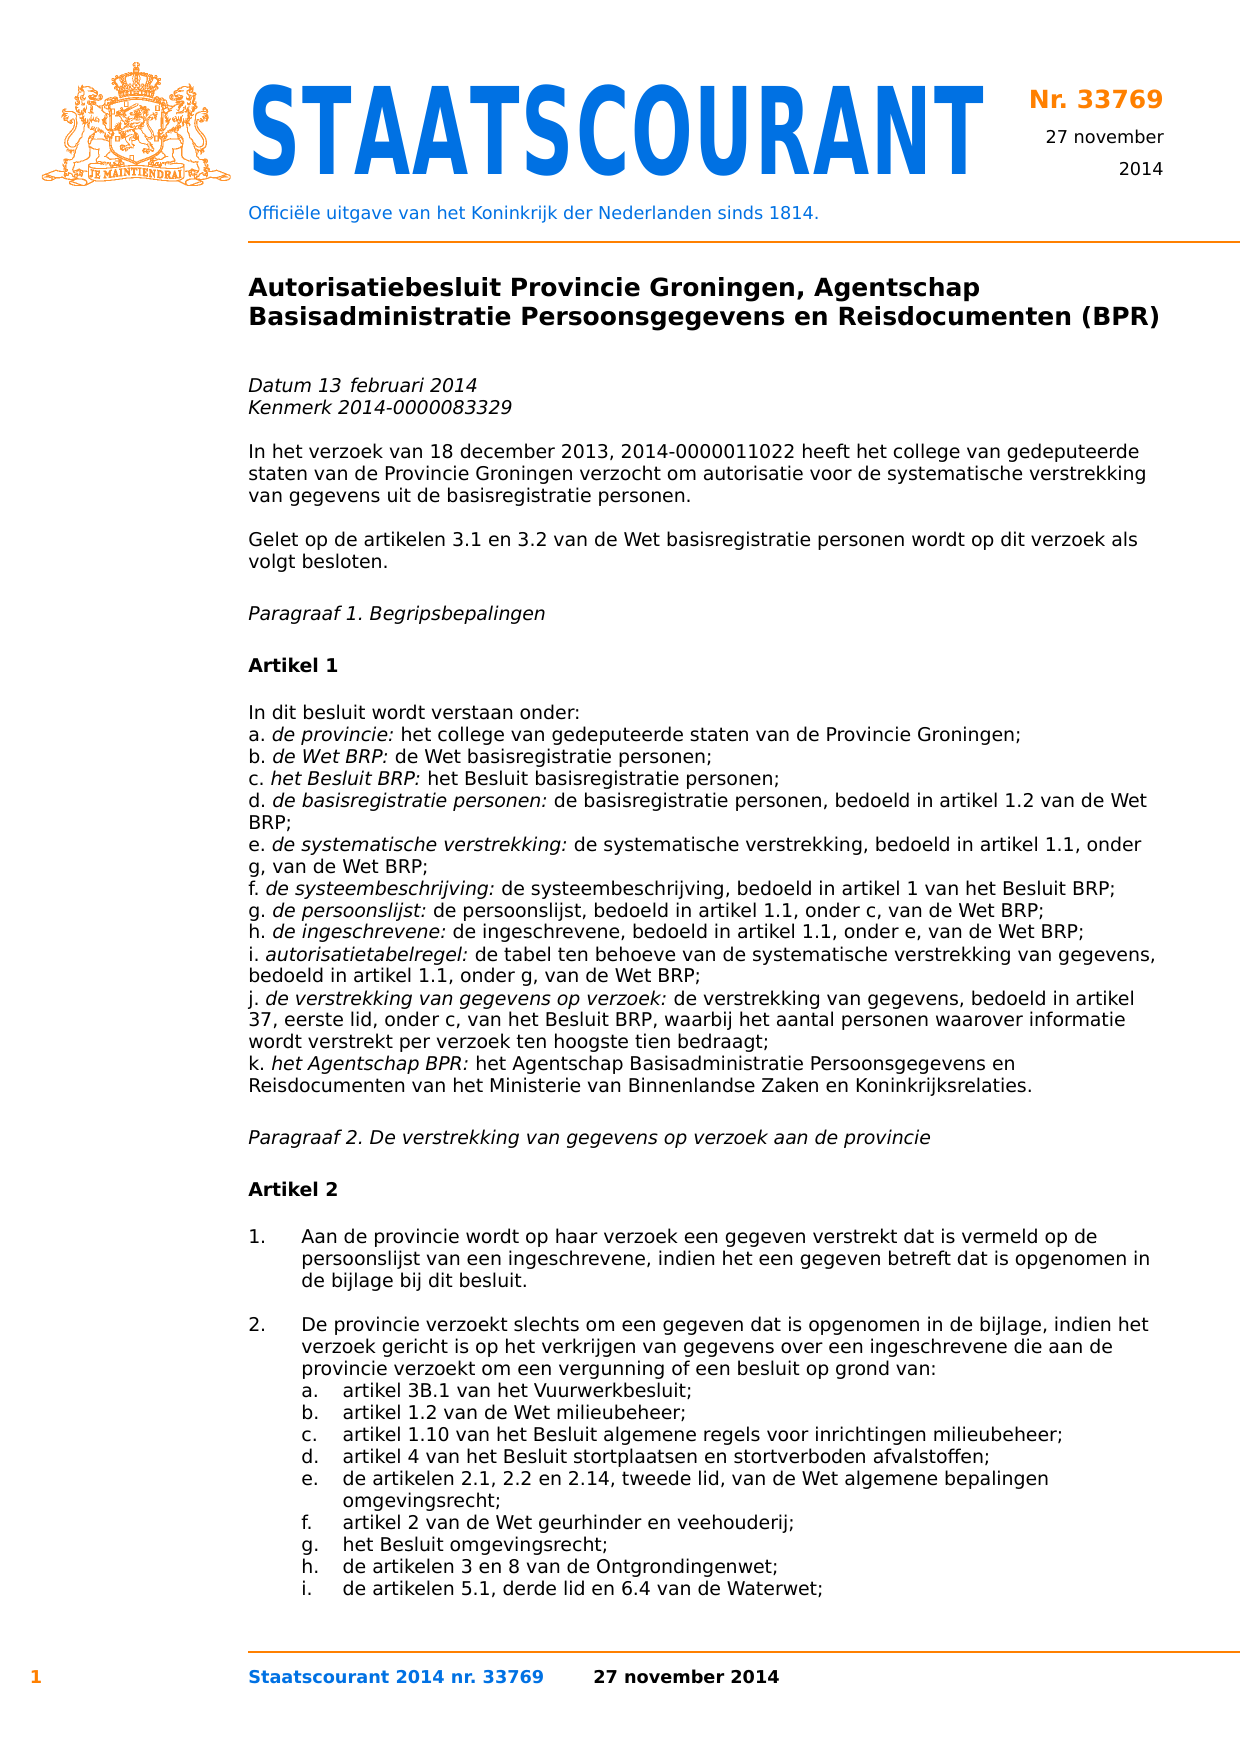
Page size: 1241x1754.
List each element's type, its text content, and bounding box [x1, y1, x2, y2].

table_cell 27 november [998, 121, 1240, 153]
text i. de artikelen 5.1, derde lid en 6.4 van de Waterwet; [301, 1578, 1163, 1600]
text In het verzoek van 18 december 2013, 2014-0000011022 heeft het college van gedeputeerde staten van de Provincie Groningen verzocht om autorisatie voor de systematische verstrekking van gegevens uit de basisregistratie personen. [248, 441, 1163, 507]
text a. artikel 3B.1 van het Vuurwerkbesluit; [301, 1380, 1163, 1402]
text 1. Aan de provincie wordt op haar verzoek een gegeven verstrekt dat is vermeld op de persoonslijst van een ingeschrevene, indien het een gegeven betreft dat is opgenomen in de bijlage bij dit besluit. [248, 1226, 1163, 1292]
text k. het Agentschap BPR: het Agentschap Basisadministratie Persoonsgegevens en Reisdocumenten van het Ministerie van Binnenlandse Zaken en Koninkrijksrelaties. [248, 1053, 1163, 1097]
table_header [25, 62, 248, 241]
text g. de persoonslijst: de persoonslijst, bedoeld in artikel 1.1, onder c, van de Wet BRP; [248, 899, 1163, 921]
subtitle Paragraaf 2. De verstrekking van gegevens op verzoek aan de provincie [248, 1127, 1163, 1149]
subtitle Artikel 2 [248, 1179, 1163, 1201]
text c. het Besluit BRP: het Besluit basisregistratie personen; [248, 768, 1163, 789]
text b. artikel 1.2 van de Wet milieubeheer; [301, 1402, 1163, 1424]
text f. de systeembeschrijving: de systeembeschrijving, bedoeld in artikel 1 van het Besluit BRP; [248, 877, 1163, 899]
text i. autorisatietabelregel: de tabel ten behoeve van de systematische verstrekking van gegevens, bedoeld in artikel 1.1, onder g, van de Wet BRP; [248, 943, 1163, 987]
text h. de ingeschrevene: de ingeschrevene, bedoeld in artikel 1.1, onder e, van de Wet BRP; [248, 921, 1163, 943]
table_cell Officiële uitgave van het Koninkrijk der Nederlanden sinds 1814. [248, 203, 1240, 241]
text Datum 13 februari 2014 [248, 375, 1163, 397]
subtitle Artikel 1 [248, 655, 1163, 677]
table_header STAATSCOURANT [248, 62, 998, 203]
text d. artikel 4 van het Besluit stortplaatsen en stortverboden afvalstoffen; [301, 1446, 1163, 1468]
text h. de artikelen 3 en 8 van de Ontgrondingenwet; [301, 1556, 1163, 1578]
subtitle Paragraaf 1. Begripsbepalingen [248, 603, 1163, 625]
text In dit besluit wordt verstaan onder: [248, 702, 1163, 724]
text e. de systematische verstrekking: de systematische verstrekking, bedoeld in artikel 1.1, onder g, van de Wet BRP; [248, 833, 1163, 877]
table_cell 2014 [998, 153, 1240, 203]
text j. de verstrekking van gegevens op verzoek: de verstrekking van gegevens, bedoeld in artikel 37, eerste lid, onder c, van het Besluit BRP, waarbij het aantal personen waarover informatie wordt verstrekt per verzoek ten hoogste tien bedraagt; [248, 987, 1163, 1053]
text d. de basisregistratie personen: de basisregistratie personen, bedoeld in artikel 1.2 van de Wet BRP; [248, 789, 1163, 833]
table_header Nr. 33769 [998, 62, 1240, 121]
text g. het Besluit omgevingsrecht; [301, 1534, 1163, 1556]
text c. artikel 1.10 van het Besluit algemene regels voor inrichtingen milieubeheer; [301, 1424, 1163, 1446]
picture [41, 62, 231, 186]
text e. de artikelen 2.1, 2.2 en 2.14, tweede lid, van de Wet algemene bepalingen omgevingsrecht; [301, 1468, 1163, 1512]
text 2. De provincie verzoekt slechts om een gegeven dat is opgenomen in de bijlage, indien het verzoek gericht is op het verkrijgen van gegevens over een ingeschrevene die aan de provincie verzoekt om een vergunning of een besluit op grond van: [248, 1314, 1163, 1380]
text Kenmerk 2014-0000083329 [248, 397, 1163, 419]
text f. artikel 2 van de Wet geurhinder en veehouderij; [301, 1512, 1163, 1534]
text a. de provincie: het college van gedeputeerde staten van de Provincie Groningen; [248, 724, 1163, 746]
text Gelet op de artikelen 3.1 en 3.2 van de Wet basisregistratie personen wordt op dit verzoek als volgt besloten. [248, 529, 1163, 573]
subtitle Autorisatiebesluit Provincie Groningen, Agentschap Basisadministratie Persoonsgegevens en Reisdocumenten (BPR) [248, 273, 1163, 331]
text b. de Wet BRP: de Wet basisregistratie personen; [248, 746, 1163, 768]
